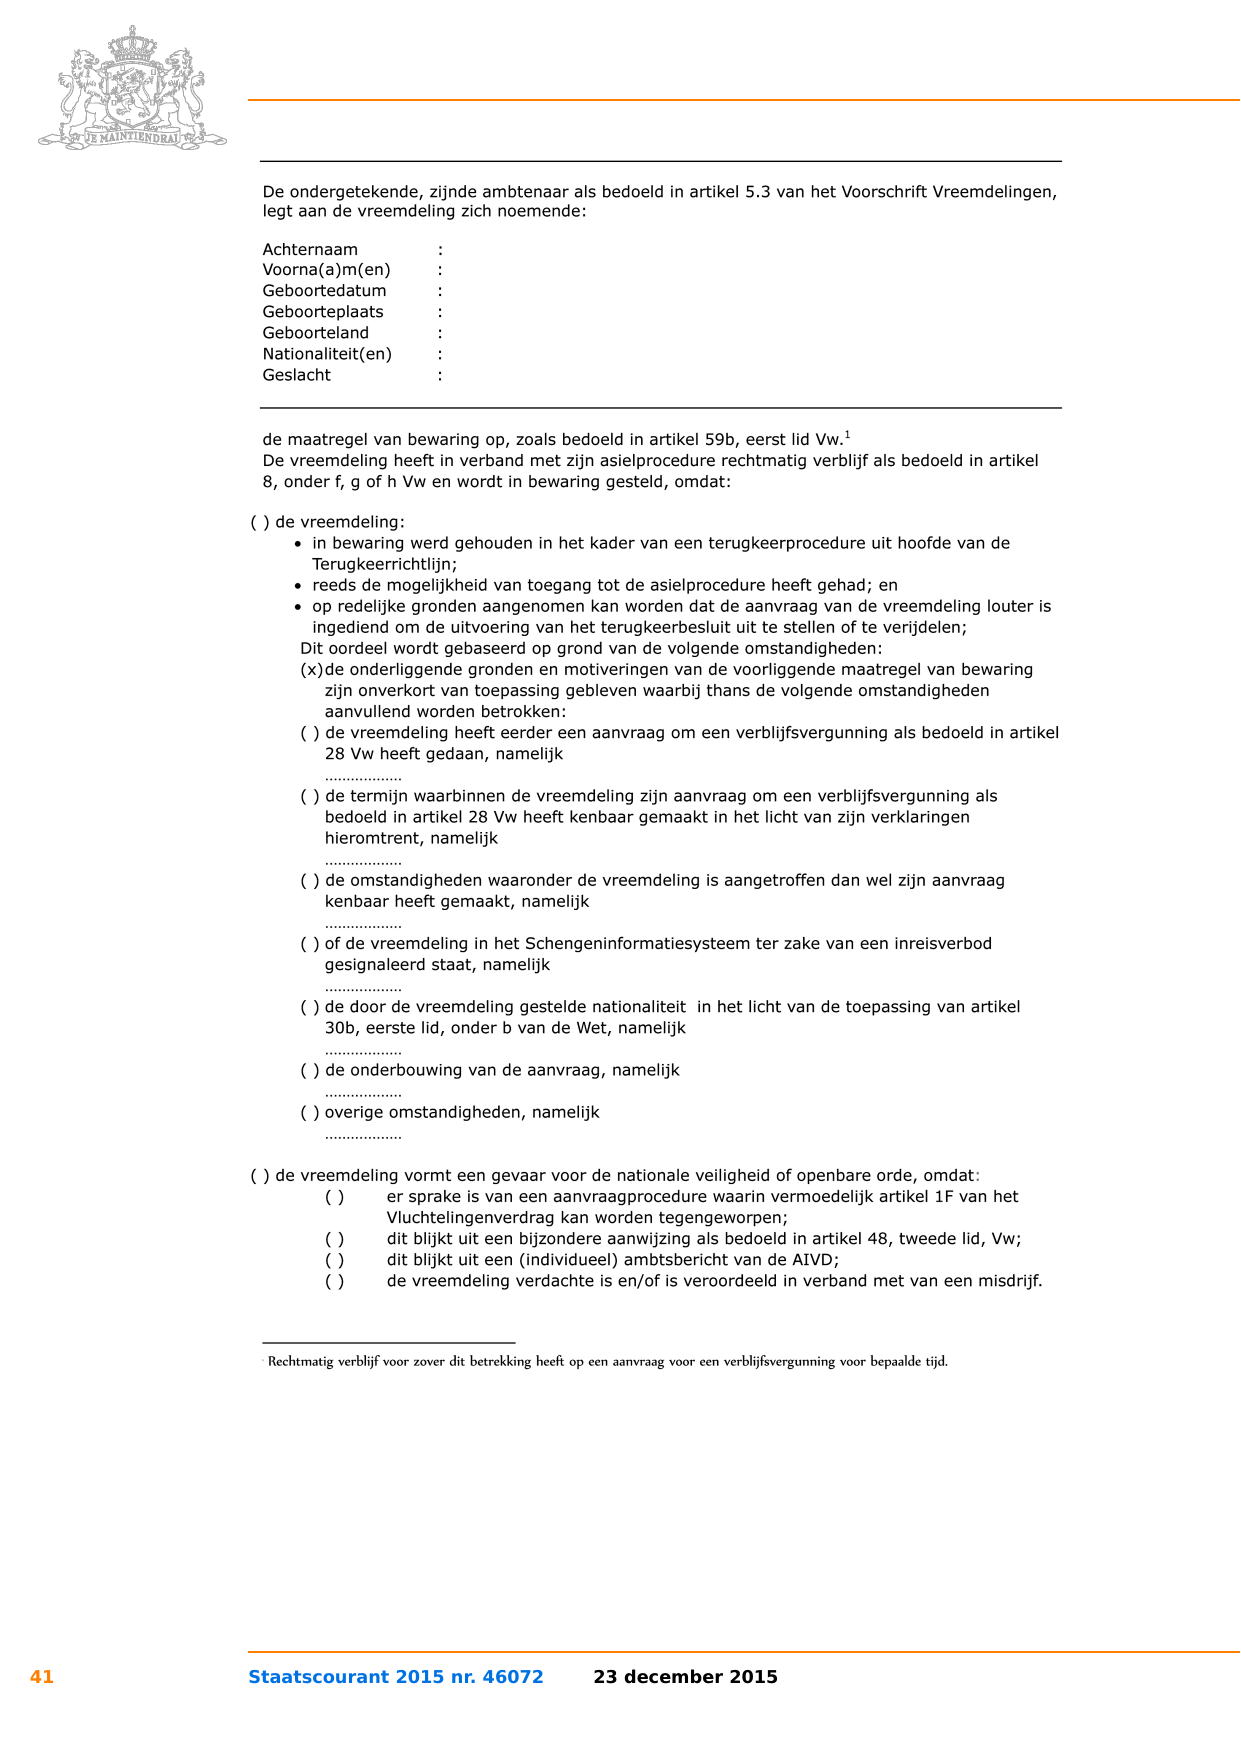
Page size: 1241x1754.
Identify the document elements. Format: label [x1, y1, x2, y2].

picture [248, 155, 1134, 1378]
picture [38, 25, 227, 150]
